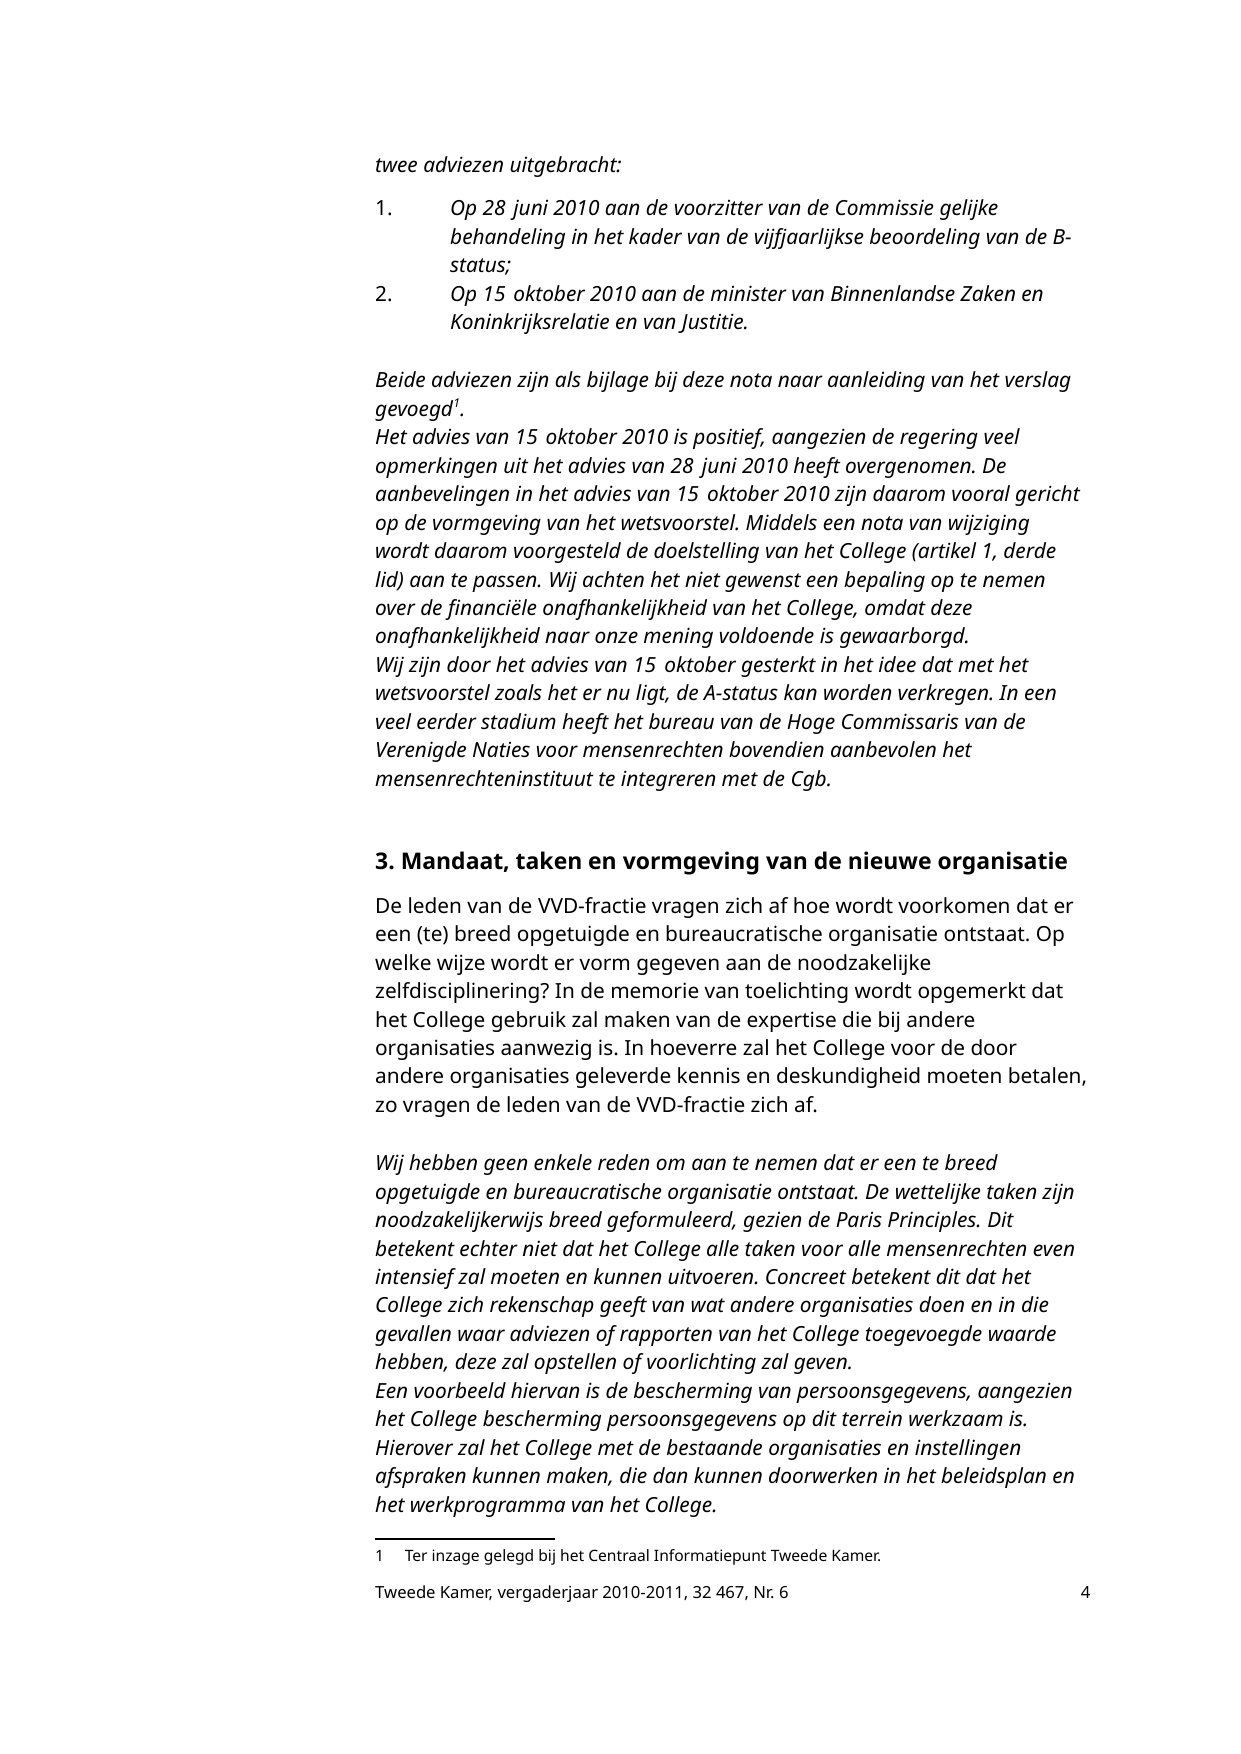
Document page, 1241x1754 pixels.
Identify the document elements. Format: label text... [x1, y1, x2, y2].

text Wij hebben geen enkele reden om aan te nemen dat er een te breed opgetuigde en bureaucratische organisatie ontstaat. De wettelijke taken zijn noodzakelijkerwijs breed geformuleerd, gezien de Paris Principles. Dit betekent echter niet dat het College alle taken voor alle mensenrechten even intensief zal moeten en kunnen uitvoeren. Concreet betekent dit dat het College zich rekenschap geeft van wat andere organisaties doen en in die gevallen waar adviezen of rapporten van het College toegevoegde waarde hebben, deze zal opstellen of voorlichting zal geven. [375, 1148, 1090, 1376]
subtitle 3. Mandaat, taken en vormgeving van de nieuwe organisatie [375, 845, 1090, 876]
list Op 15 oktober 2010 aan de minister van Binnenlandse Zaken en Koninkrijksrelatie en van Justitie. [375, 279, 1090, 336]
text Ter inzage gelegd bij het Centraal Informatiepunt Tweede Kamer. [375, 1538, 1090, 1566]
text Beide adviezen zijn als bijlage bij deze nota naar aanleiding van het verslag gevoegd. [375, 366, 1090, 422]
text Het advies van 15 oktober 2010 is positief, aangezien de regering veel opmerkingen uit het advies van 28 juni 2010 heeft overgenomen. De aanbevelingen in het advies van 15 oktober 2010 zijn daarom vooral gericht op de vormgeving van het wetsvoorstel. Middels een nota van wijziging wordt daarom voorgesteld de doelstelling van het College (artikel 1, derde lid) aan te passen. Wij achten het niet gewenst een bepaling op te nemen over de financiële onafhankelijkheid van het College, omdat deze onafhankelijkheid naar onze mening voldoende is gewaarborgd. [375, 422, 1090, 650]
text twee adviezen uitgebracht: [375, 150, 1090, 178]
text Wij zijn door het advies van 15 oktober gesterkt in het idee dat met het wetsvoorstel zoals het er nu ligt, de A-status kan worden verkregen. In een veel eerder stadium heeft het bureau van de Hoge Commissaris van de Verenigde Naties voor mensenrechten bovendien aanbevolen het mensenrechteninstituut te integreren met de Cgb. [375, 650, 1090, 792]
text De leden van de VVD-fractie vragen zich af hoe wordt voorkomen dat er een (te) breed opgetuigde en bureaucratische organisatie ontstaat. Op welke wijze wordt er vorm gegeven aan de noodzakelijke zelfdisciplinering? In de memorie van toelichting wordt opgemerkt dat het College gebruik zal maken van de expertise die bij andere organisaties aanwezig is. In hoeverre zal het College voor de door andere organisaties geleverde kennis en deskundigheid moeten betalen, zo vragen de leden van de VVD-fractie zich af. [375, 891, 1090, 1118]
text Een voorbeeld hiervan is de bescherming van persoonsgegevens, aangezien het College bescherming persoonsgegevens op dit terrein werkzaam is. Hierover zal het College met de bestaande organisaties en instellingen afspraken kunnen maken, die dan kunnen doorwerken in het beleidsplan en het werkprogramma van het College. [375, 1376, 1090, 1518]
list Op 28 juni 2010 aan de voorzitter van de Commissie gelijke behandeling in het kader van de vijfjaarlijkse beoordeling van de B-status; [375, 193, 1090, 279]
